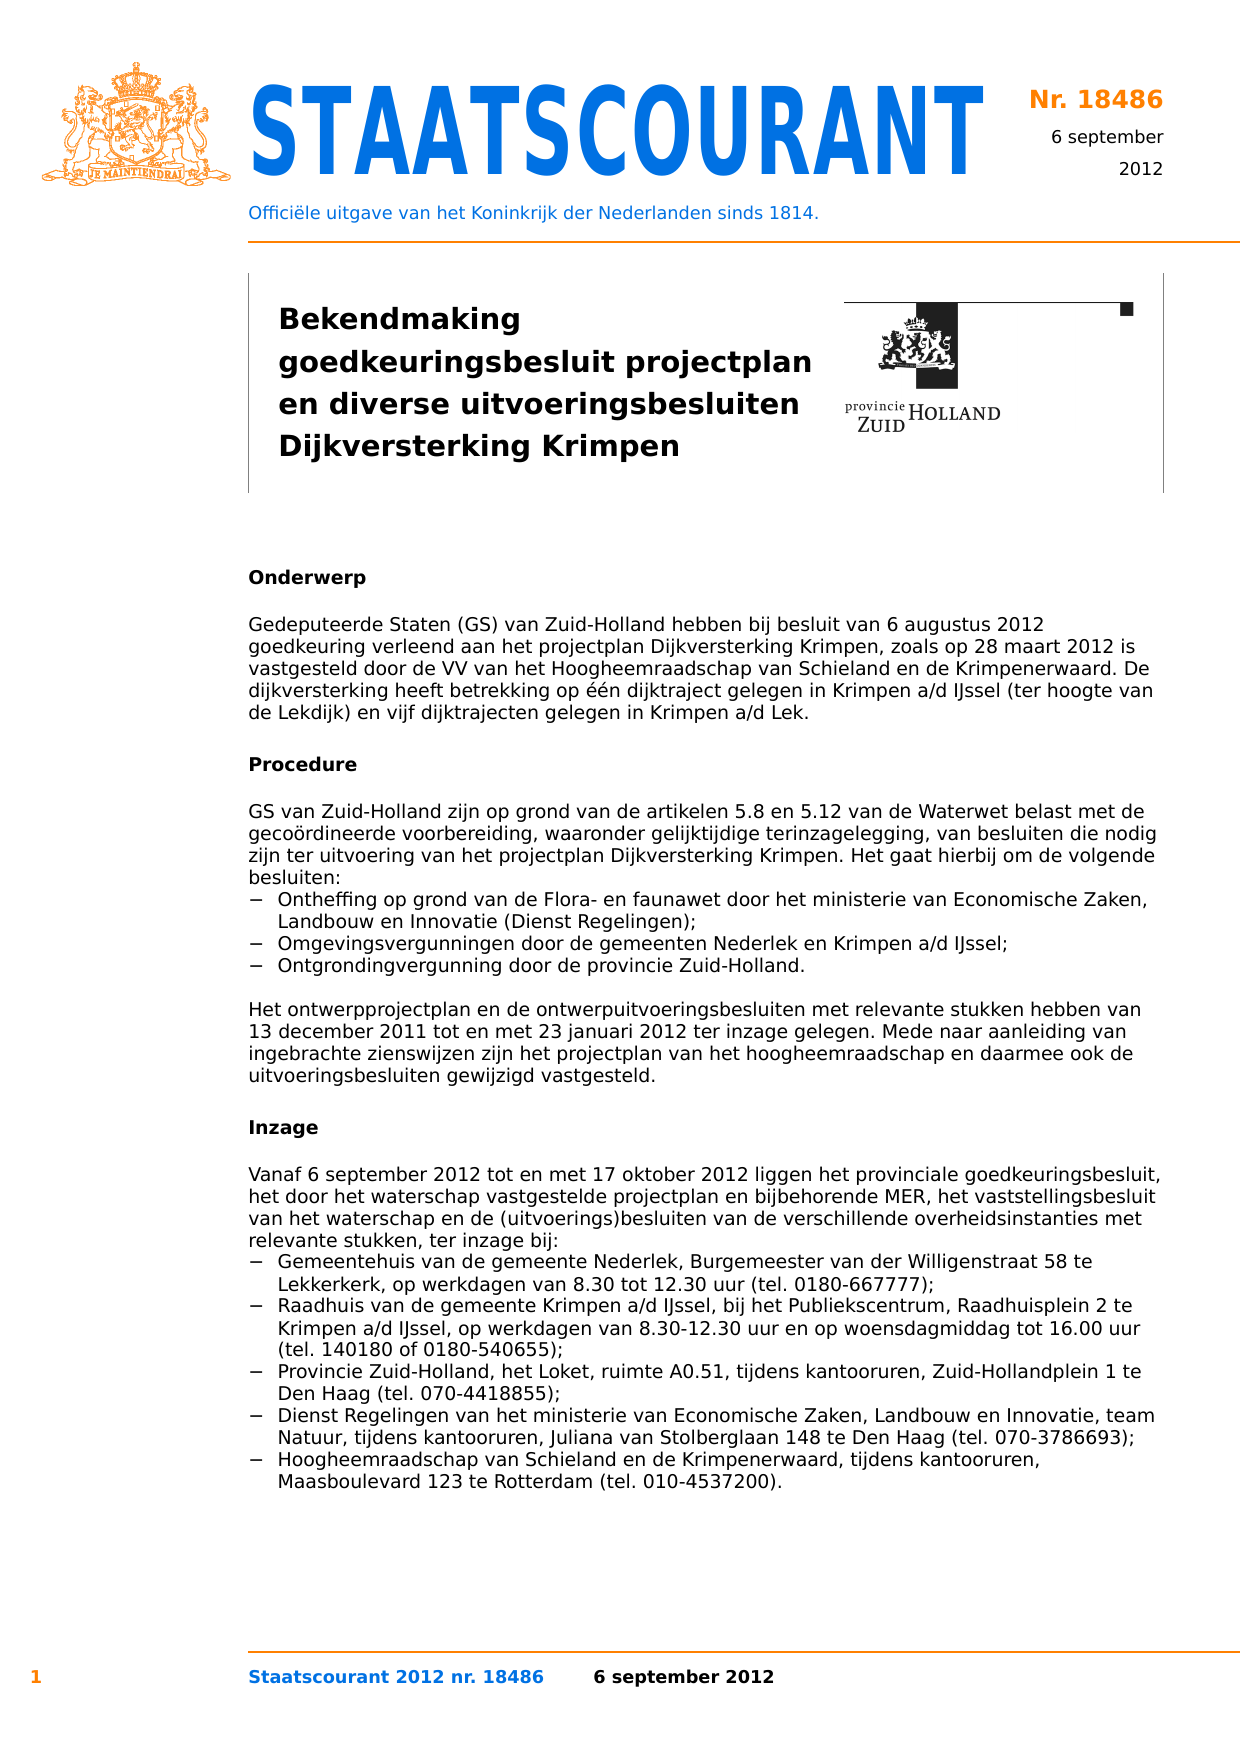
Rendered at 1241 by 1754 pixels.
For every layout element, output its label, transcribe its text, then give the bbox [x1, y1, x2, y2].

text GS van Zuid-Holland zijn op grond van de artikelen 5.8 en 5.12 van de Waterwet belast met de gecoördineerde voorbereiding, waaronder gelijktijdige terinzagelegging, van besluiten die nodig zijn ter uitvoering van het projectplan Dijkversterking Krimpen. Het gaat hierbij om de volgende besluiten: [248, 801, 1163, 889]
subtitle Inzage [248, 1117, 1163, 1138]
text − Ontgrondingvergunning door de provincie Zuid-Holland. [248, 955, 1163, 977]
table_cell 6 september [998, 121, 1240, 153]
table_header STAATSCOURANT [248, 62, 998, 203]
table_cell Officiële uitgave van het Koninkrijk der Nederlanden sinds 1814. [248, 203, 1240, 241]
picture [844, 302, 1134, 433]
text − Provincie Zuid-Holland, het Loket, ruimte A0.51, tijdens kantooruren, Zuid-Hollandplein 1 te Den Haag (tel. 070-4418855); [248, 1361, 1163, 1405]
subtitle Bekendmaking goedkeuringsbesluit projectplan en diverse uitvoeringsbesluiten Dijkversterking Krimpen [249, 273, 1163, 493]
subtitle Onderwerp [248, 567, 1163, 589]
picture [41, 62, 231, 186]
text − Ontheffing op grond van de Flora- en faunawet door het ministerie van Economische Zaken, Landbouw en Innovatie (Dienst Regelingen); [248, 889, 1163, 933]
text Het ontwerpprojectplan en de ontwerpuitvoeringsbesluiten met relevante stukken hebben van 13 december 2011 tot en met 23 januari 2012 ter inzage gelegen. Mede naar aanleiding van ingebrachte zienswijzen zijn het projectplan van het hoogheemraadschap en daarmee ook de uitvoeringsbesluiten gewijzigd vastgesteld. [248, 999, 1163, 1087]
text − Dienst Regelingen van het ministerie van Economische Zaken, Landbouw en Innovatie, team Natuur, tijdens kantooruren, Juliana van Stolberglaan 148 te Den Haag (tel. 070-3786693); [248, 1405, 1163, 1449]
table_header Nr. 18486 [998, 62, 1240, 121]
text − Omgevingsvergunningen door de gemeenten Nederlek en Krimpen a/d IJssel; [248, 933, 1163, 955]
text − Gemeentehuis van de gemeente Nederlek, Burgemeester van der Willigenstraat 58 te Lekkerkerk, op werkdagen van 8.30 tot 12.30 uur (tel. 0180-667777); [248, 1251, 1163, 1295]
text Vanaf 6 september 2012 tot en met 17 oktober 2012 liggen het provinciale goedkeuringsbesluit, het door het waterschap vastgestelde projectplan en bijbehorende MER, het vaststellingsbesluit van het waterschap en de (uitvoerings)besluiten van de verschillende overheidsinstanties met relevante stukken, ter inzage bij: [248, 1163, 1163, 1251]
text − Hoogheemraadschap van Schieland en de Krimpenerwaard, tijdens kantooruren, Maasboulevard 123 te Rotterdam (tel. 010-4537200). [248, 1449, 1163, 1493]
table_header [25, 62, 248, 241]
table_cell 2012 [998, 153, 1240, 203]
subtitle Procedure [248, 754, 1163, 776]
text Gedeputeerde Staten (GS) van Zuid-Holland hebben bij besluit van 6 augustus 2012 goedkeuring verleend aan het projectplan Dijkversterking Krimpen, zoals op 28 maart 2012 is vastgesteld door de VV van het Hoogheemraadschap van Schieland en de Krimpenerwaard. De dijkversterking heeft betrekking op één dijktraject gelegen in Krimpen a/d IJssel (ter hoogte van de Lekdijk) en vijf dijktrajecten gelegen in Krimpen a/d Lek. [248, 614, 1163, 724]
text − Raadhuis van de gemeente Krimpen a/d IJssel, bij het Publiekscentrum, Raadhuisplein 2 te Krimpen a/d IJssel, op werkdagen van 8.30-12.30 uur en op woensdagmiddag tot 16.00 uur (tel. 140180 of 0180-540655); [248, 1295, 1163, 1361]
